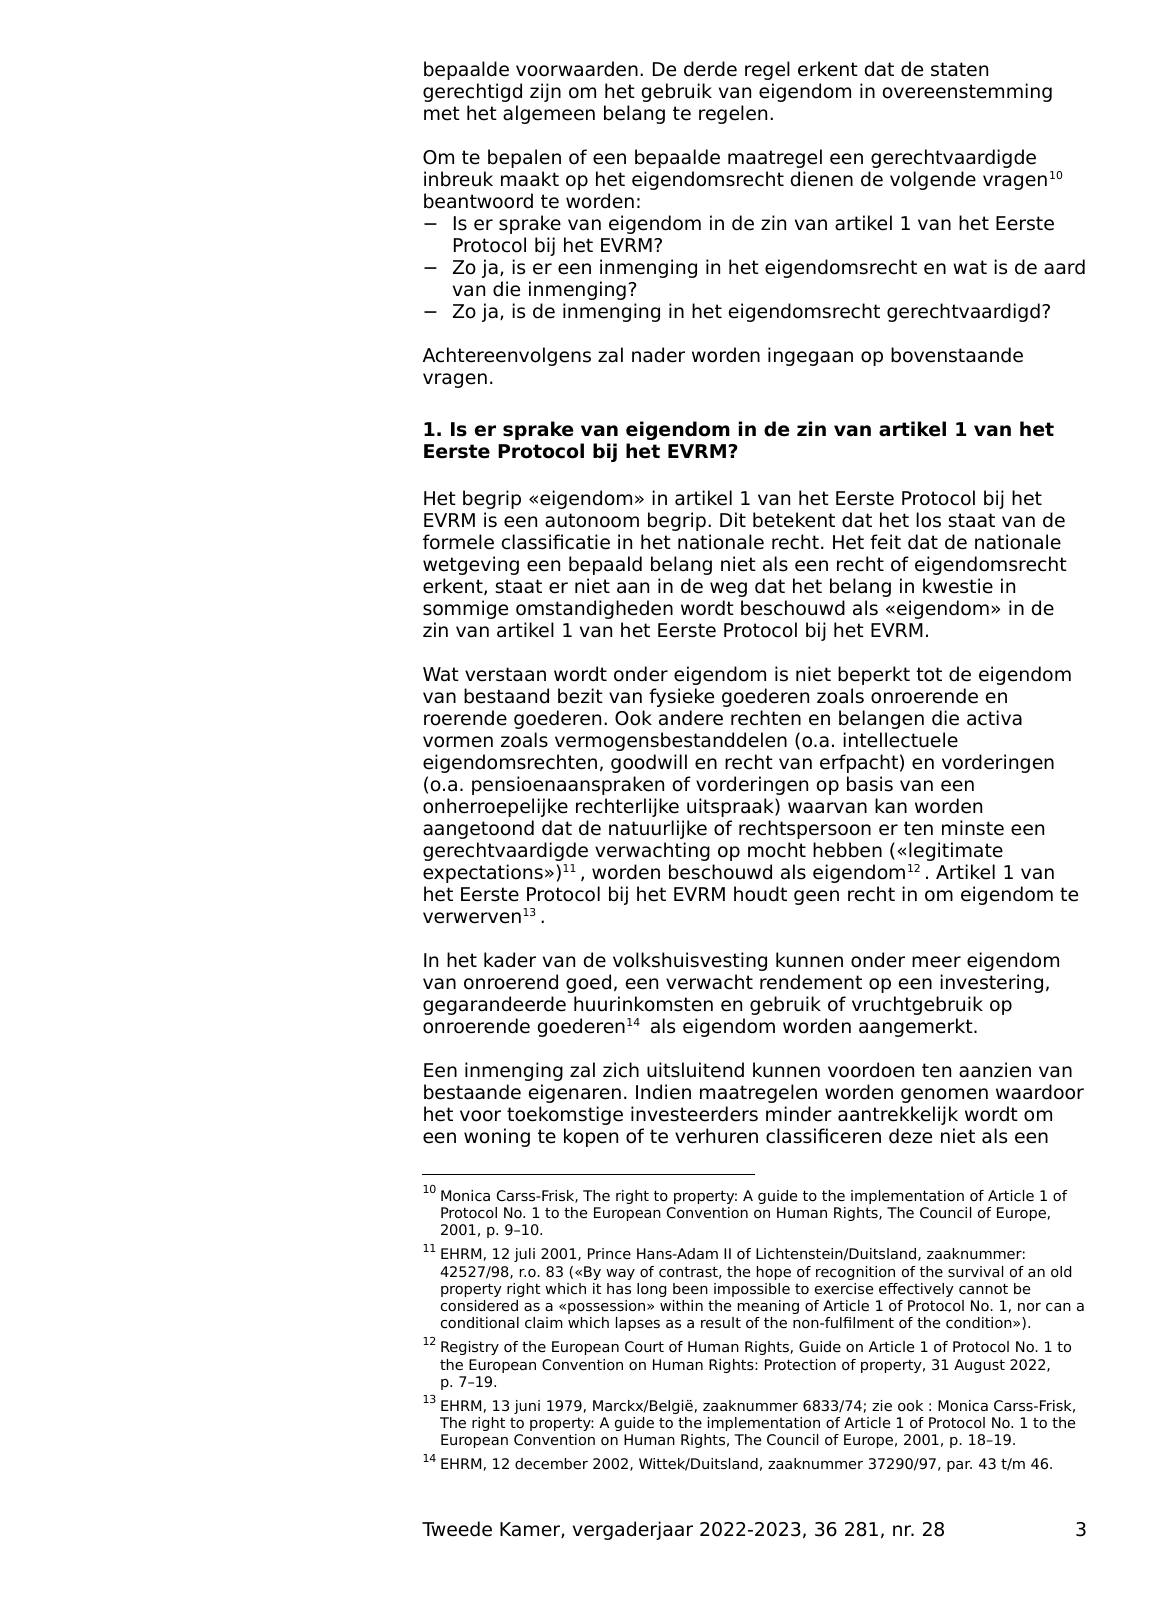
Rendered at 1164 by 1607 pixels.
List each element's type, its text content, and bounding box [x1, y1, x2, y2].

text − Is er sprake van eigendom in de zin van artikel 1 van het Eerste Protocol bij het EVRM? [422, 213, 1087, 257]
text Achtereenvolgens zal nader worden ingegaan op bovenstaande vragen. [422, 345, 1087, 389]
text Het begrip «eigendom» in artikel 1 van het Eerste Protocol bij het EVRM is een autonoom begrip. Dit betekent dat het los staat van de formele classificatie in het nationale recht. Het feit dat de nationale wetgeving een bepaald belang niet als een recht of eigendomsrecht erkent, staat er niet aan in de weg dat het belang in kwestie in sommige omstandigheden wordt beschouwd als «eigendom» in de zin van artikel 1 van het Eerste Protocol bij het EVRM. [422, 488, 1087, 642]
text EHRM, 13 juni 1979, Marckx/België, zaaknummer 6833/74; zie ook : Monica Carss-Frisk, The right to property: A guide to the implementation of Article 1 of Protocol No. 1 to the European Convention on Human Rights, The Council of Europe, 2001, p. 18–19. [422, 1393, 1087, 1449]
text Om te bepalen of een bepaalde maatregel een gerechtvaardigde inbreuk maakt op het eigendomsrecht dienen de volgende vragen beantwoord te worden: [422, 147, 1087, 213]
text Monica Carss-Frisk, The right to property: A guide to the implementation of Article 1 of Protocol No. 1 to the European Convention on Human Rights, The Council of Europe, 2001, p. 9–10. [422, 1183, 1087, 1239]
text Registry of the European Court of Human Rights, Guide on Article 1 of Protocol No. 1 to the European Convention on Human Rights: Protection of property, 31 August 2022, p. 7–19. [422, 1335, 1087, 1391]
text Een inmenging zal zich uitsluitend kunnen voordoen ten aanzien van bestaande eigenaren. Indien maatregelen worden genomen waardoor het voor toekomstige investeerders minder aantrekkelijk wordt om een woning te kopen of te verhuren classificeren deze niet als een [422, 1060, 1087, 1148]
subtitle 1. Is er sprake van eigendom in de zin van artikel 1 van het Eerste Protocol bij het EVRM? [422, 419, 1087, 463]
text EHRM, 12 december 2002, Wittek/Duitsland, zaaknummer 37290/97, par. 43 t/m 46. [422, 1452, 1087, 1474]
text In het kader van de volkshuisvesting kunnen onder meer eigendom van onroerend goed, een verwacht rendement op een investering, gegarandeerde huurinkomsten en gebruik of vruchtgebruik op onroerende goederen als eigendom worden aangemerkt. [422, 950, 1087, 1038]
text bepaalde voorwaarden. De derde regel erkent dat de staten gerechtigd zijn om het gebruik van eigendom in overeenstemming met het algemeen belang te regelen. [422, 59, 1087, 125]
text − Zo ja, is er een inmenging in het eigendomsrecht en wat is de aard van die inmenging? [422, 257, 1087, 301]
text − Zo ja, is de inmenging in het eigendomsrecht gerechtvaardigd? [422, 301, 1087, 323]
text EHRM, 12 juli 2001, Prince Hans-Adam II of Lichtenstein/Duitsland, zaaknummer: 42527/98, r.o. 83 («By way of contrast, the hope of recognition of the survival of an old property right which it has long been impossible to exercise effectively cannot be considered as a «possession» within the meaning of Article 1 of Protocol No. 1, nor can a conditional claim which lapses as a result of the non-fulfilment of the condition»). [422, 1242, 1087, 1332]
text Wat verstaan wordt onder eigendom is niet beperkt tot de eigendom van bestaand bezit van fysieke goederen zoals onroerende en roerende goederen. Ook andere rechten en belangen die activa vormen zoals vermogensbestanddelen (o.a. intellectuele eigendomsrechten, goodwill en recht van erfpacht) en vorderingen (o.a. pensioenaanspraken of vorderingen op basis van een onherroepelijke rechterlijke uitspraak) waarvan kan worden aangetoond dat de natuurlijke of rechtspersoon er ten minste een gerechtvaardigde verwachting op mocht hebben («legitimate expectations»), worden beschouwd als eigendom. Artikel 1 van het Eerste Protocol bij het EVRM houdt geen recht in om eigendom te verwerven. [422, 664, 1087, 928]
